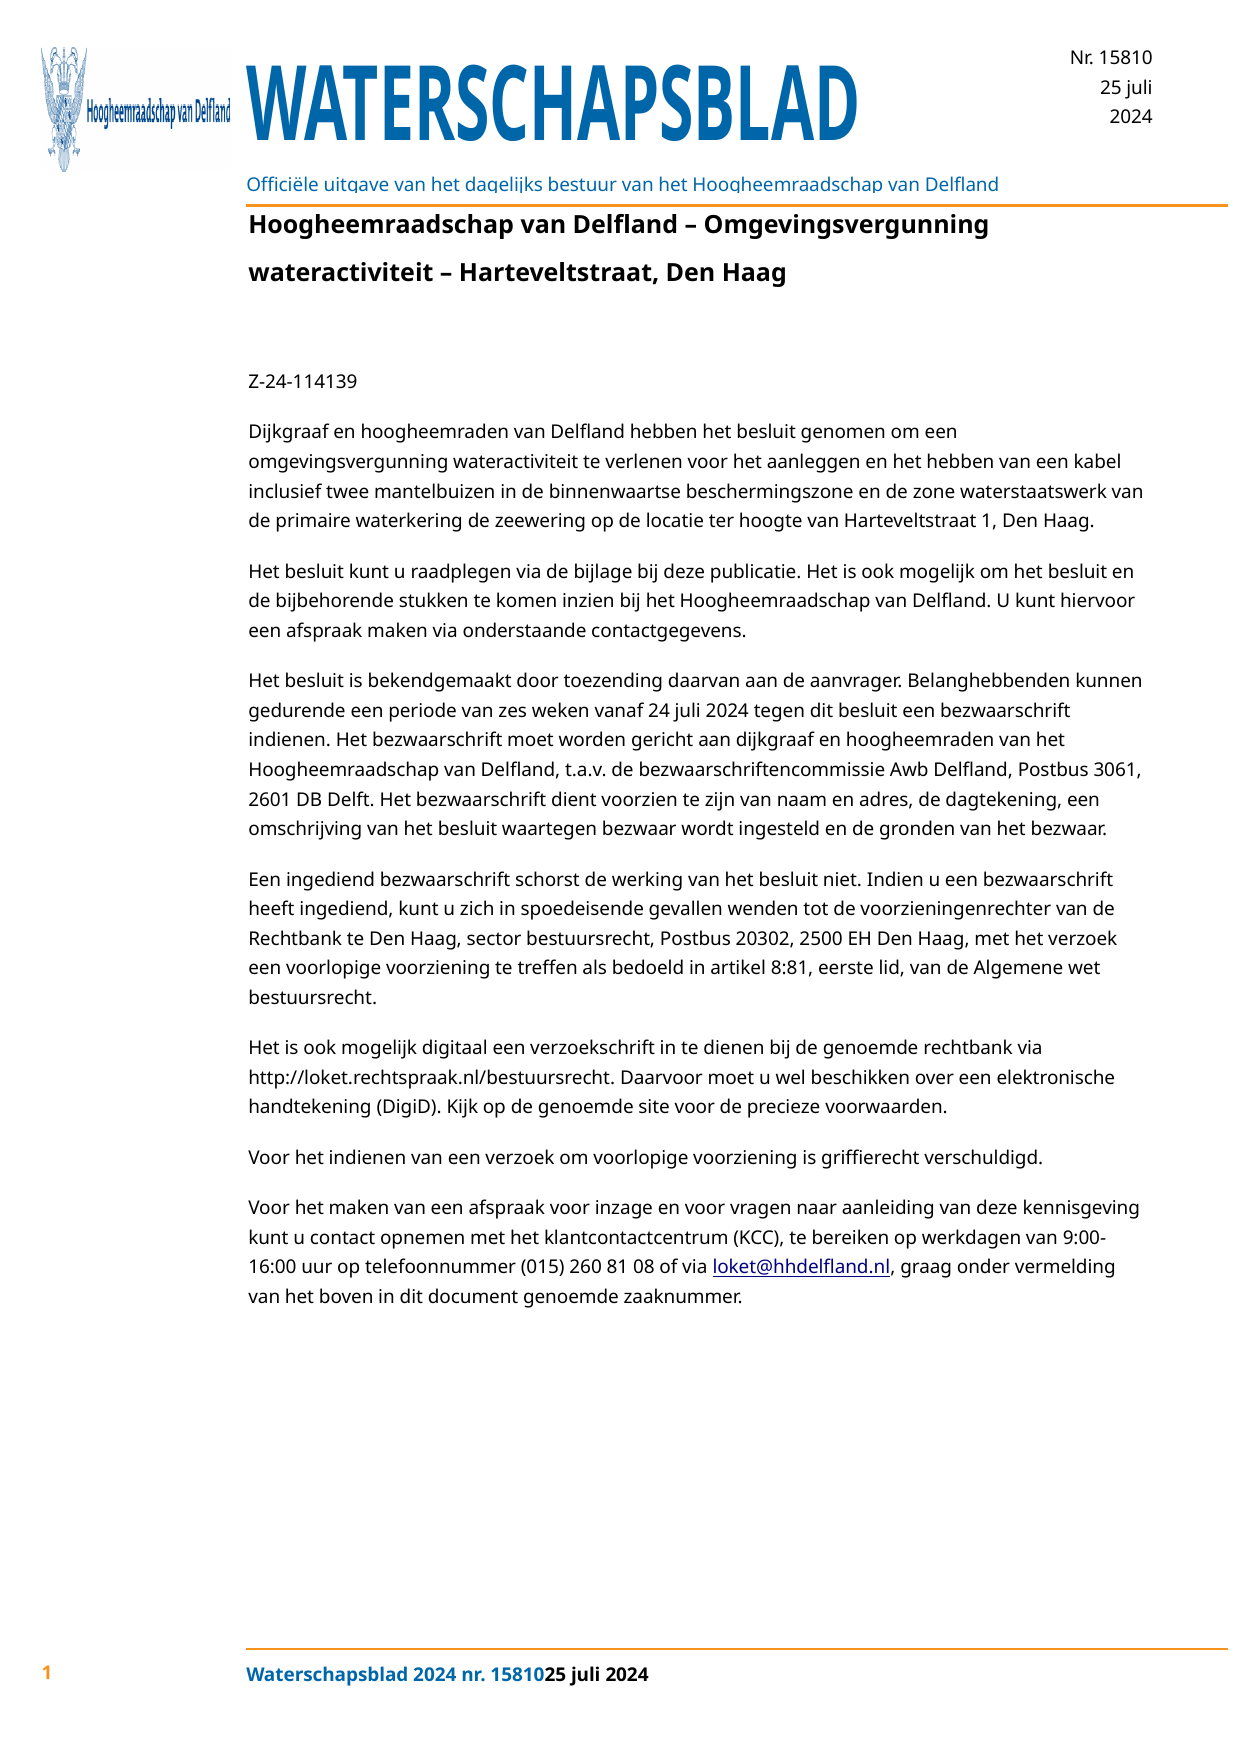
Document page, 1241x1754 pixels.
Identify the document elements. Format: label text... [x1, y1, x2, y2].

text Hoogheemraadschap van Delfland – Omgevingsvergunning wateractiviteit – Harteveltstraat, Den Haag [248, 207, 1152, 288]
text Het besluit kunt u raadplegen via de bijlage bij deze publicatie. Het is ook mogelijk om het besluit en de bijbehorende stukken te komen inzien bij het Hoogheemraadschap van Delfland. U kunt hiervoor een afspraak maken via onderstaande contactgegevens. [248, 558, 1152, 643]
text Z-24-114139 [248, 368, 1152, 394]
text Een ingediend bezwaarschrift schorst de werking van het besluit niet. Indien u een bezwaarschrift heeft ingediend, kunt u zich in spoedeisende gevallen wenden tot de voorzieningenrechter van de Rechtbank te Den Haag, sector bestuursrecht, Postbus 20302, 2500 EH Den Haag, met het verzoek een voorlopige voorziening te treffen als bedoeld in artikel 8:81, eerste lid, van de Algemene wet bestuursrecht. [248, 866, 1152, 1010]
text Voor het indienen van een verzoek om voorlopige voorziening is griffierecht verschuldigd. [248, 1144, 1152, 1170]
text Het is ook mogelijk digitaal een verzoekschrift in te dienen bij de genoemde rechtbank via http://loket.rechtspraak.nl/bestuursrecht. Daarvoor moet u wel beschikken over een elektronische handtekening (DigiD). Kijk op de genoemde site voor de precieze voorwaarden. [248, 1034, 1152, 1119]
picture [41, 47, 231, 172]
text Dijkgraaf en hoogheemraden van Delfland hebben het besluit genomen om een omgevingsvergunning wateractiviteit te verlenen voor het aanleggen en het hebben van een kabel inclusief twee mantelbuizen in de binnenwaartse beschermingszone en de zone waterstaatswerk van de primaire waterkering de zeewering op de locatie ter hoogte van Harteveltstraat 1, Den Haag. [248, 419, 1152, 533]
text Het besluit is bekendgemaakt door toezending daarvan aan de aanvrager. Belanghebbenden kunnen gedurende een periode van zes weken vanaf 24 juli 2024 tegen dit besluit een bezwaarschrift indienen. Het bezwaarschrift moet worden gericht aan dijkgraaf en hoogheemraden van het Hoogheemraadschap van Delfland, t.a.v. de bezwaarschriftencommissie Awb Delfland, Postbus 3061, 2601 DB Delft. Het bezwaarschrift dient voorzien te zijn van naam en adres, de dagtekening, een omschrijving van het besluit waartegen bezwaar wordt ingesteld en de gronden van het bezwaar. [248, 667, 1152, 841]
text Voor het maken van een afspraak voor inzage en voor vragen naar aanleiding van deze kennisgeving kunt u contact opnemen met het klantcontactcentrum (KCC), te bereiken op werkdagen van 9:00-16:00 uur op telefoonnummer (015) 260 81 08 of via loket@hhdelfland.nl, graag onder vermelding van het boven in dit document genoemde zaaknummer. [248, 1194, 1152, 1309]
